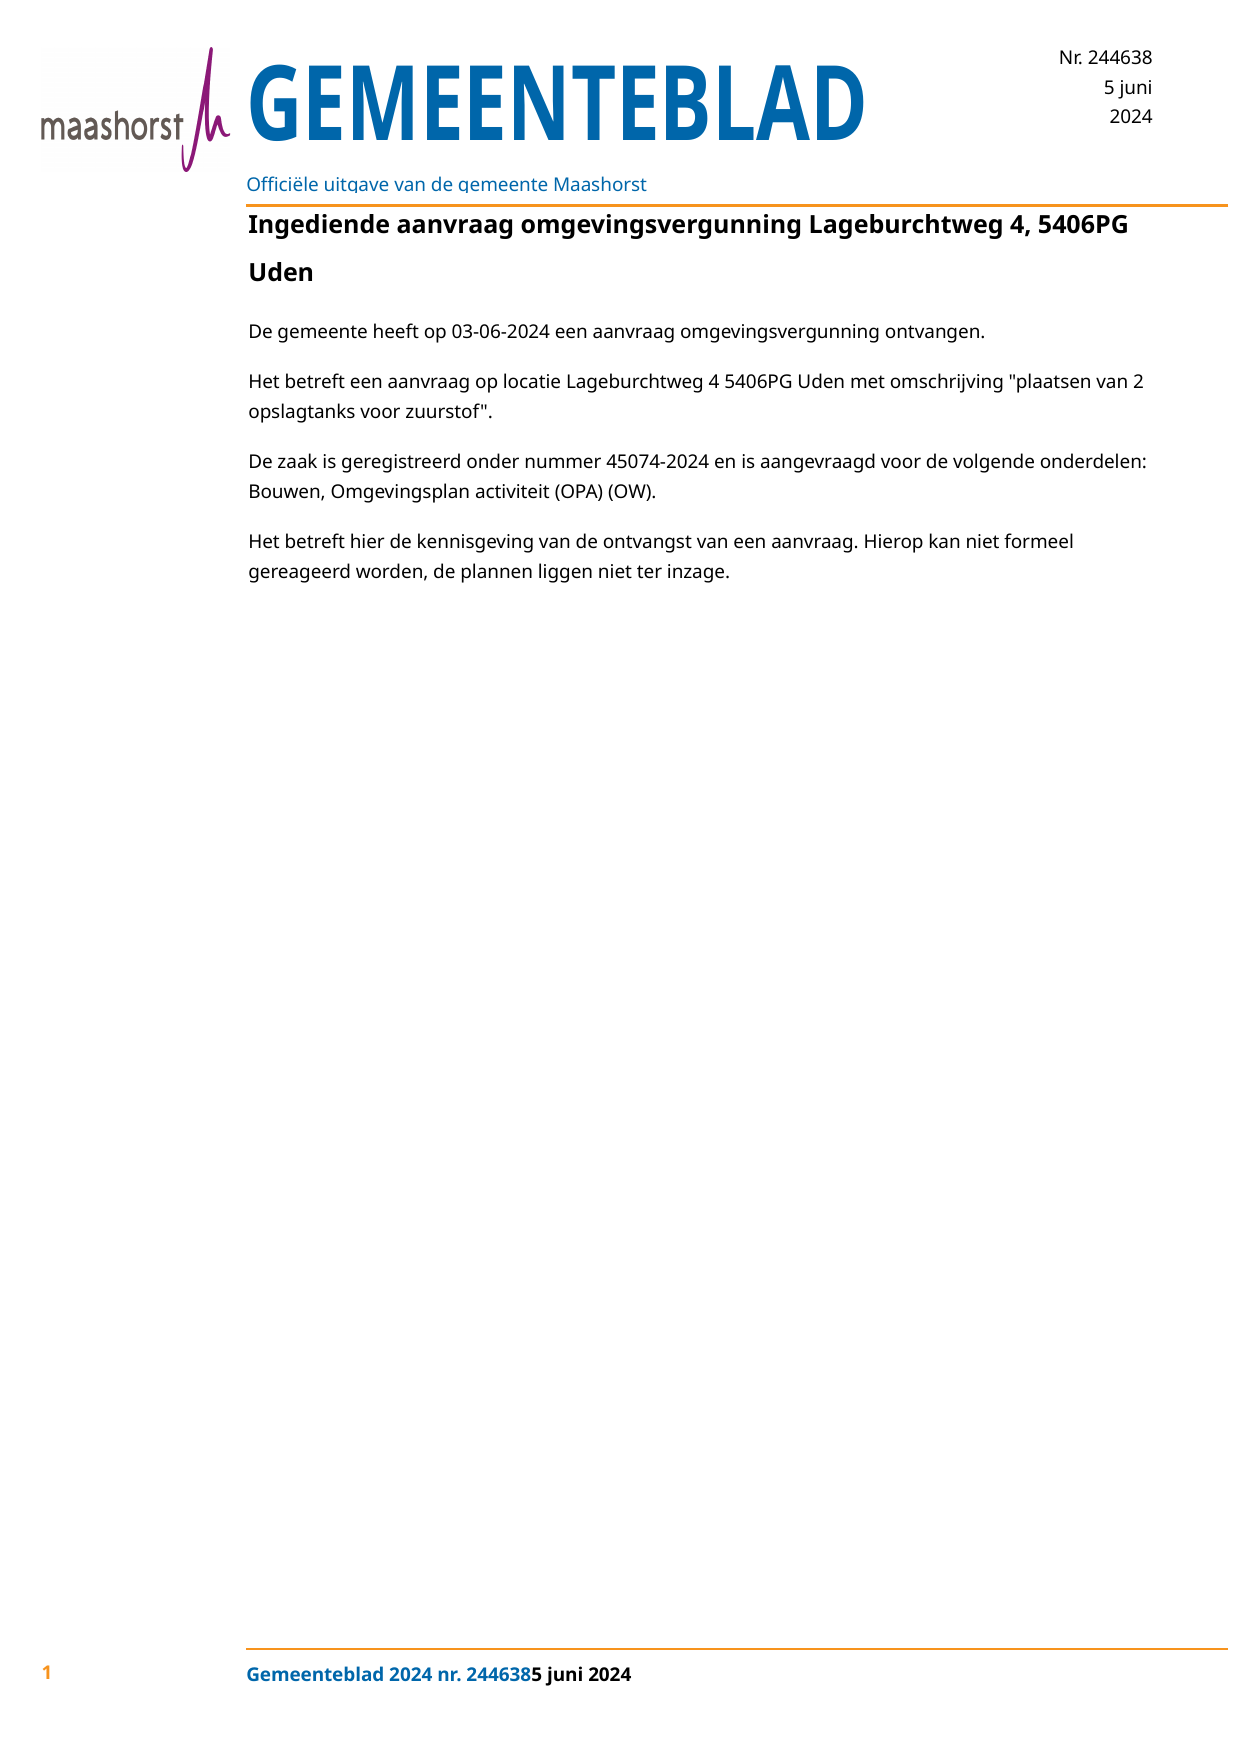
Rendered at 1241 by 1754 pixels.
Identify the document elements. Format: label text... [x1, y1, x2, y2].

text De gemeente heeft op 03-06-2024 een aanvraag omgevingsvergunning ontvangen. [248, 318, 1152, 344]
text De zaak is geregistreerd onder nummer 45074-2024 en is aangevraagd voor de volgende onderdelen: Bouwen, Omgevingsplan activiteit (OPA) (OW). [248, 448, 1152, 504]
text Ingediende aanvraag omgevingsvergunning Lageburchtweg 4, 5406PG Uden [248, 207, 1152, 288]
text Het betreft hier de kennisgeving van de ontvangst van een aanvraag. Hierop kan niet formeel gereageerd worden, de plannen liggen niet ter inzage. [248, 528, 1152, 584]
text Het betreft een aanvraag op locatie Lageburchtweg 4 5406PG Uden met omschrijving "plaatsen van 2 opslagtanks voor zuurstof". [248, 368, 1152, 424]
picture [41, 47, 231, 172]
